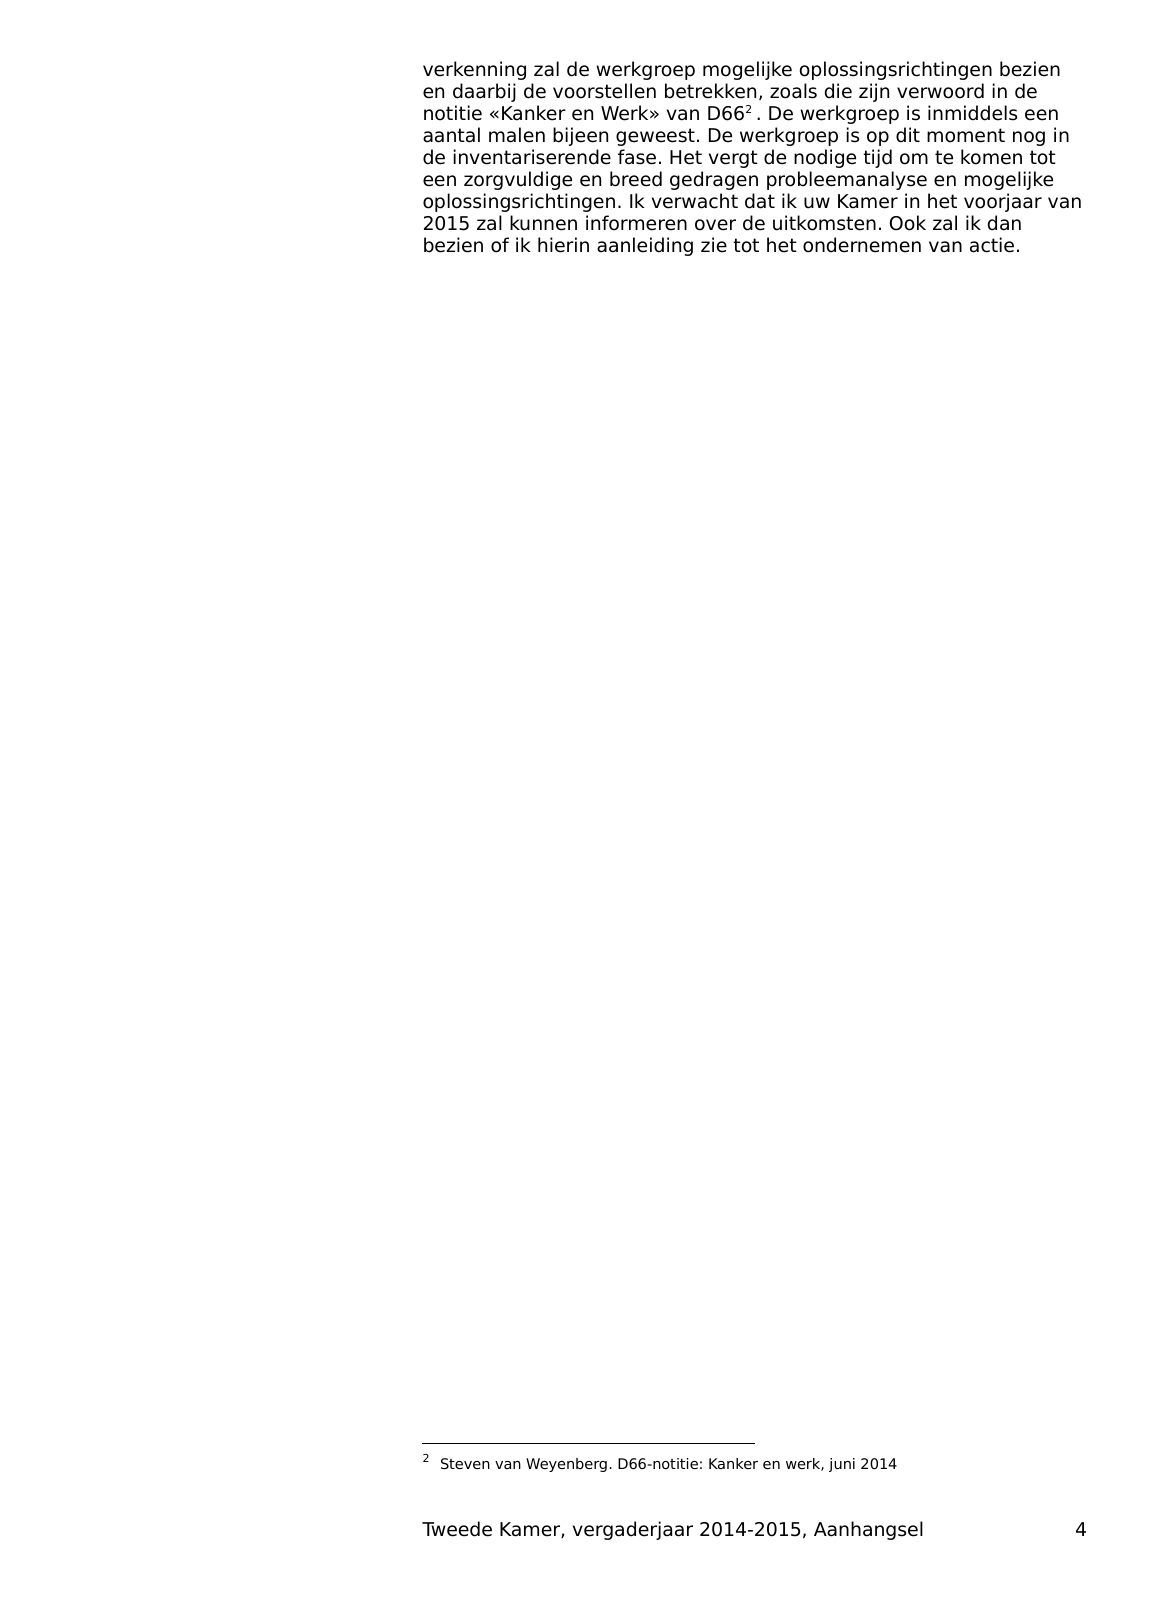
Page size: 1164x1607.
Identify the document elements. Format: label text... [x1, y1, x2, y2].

text Steven van Weyenberg. D66-notitie: Kanker en werk, juni 2014 [422, 1452, 1087, 1474]
text verkenning zal de werkgroep mogelijke oplossingsrichtingen bezien en daarbij de voorstellen betrekken, zoals die zijn verwoord in de notitie «Kanker en Werk» van D66. De werkgroep is inmiddels een aantal malen bijeen geweest. De werkgroep is op dit moment nog in de inventariserende fase. Het vergt de nodige tijd om te komen tot een zorgvuldige en breed gedragen probleemanalyse en mogelijke oplossingsrichtingen. Ik verwacht dat ik uw Kamer in het voorjaar van 2015 zal kunnen informeren over de uitkomsten. Ook zal ik dan bezien of ik hierin aanleiding zie tot het ondernemen van actie. [422, 59, 1087, 257]
